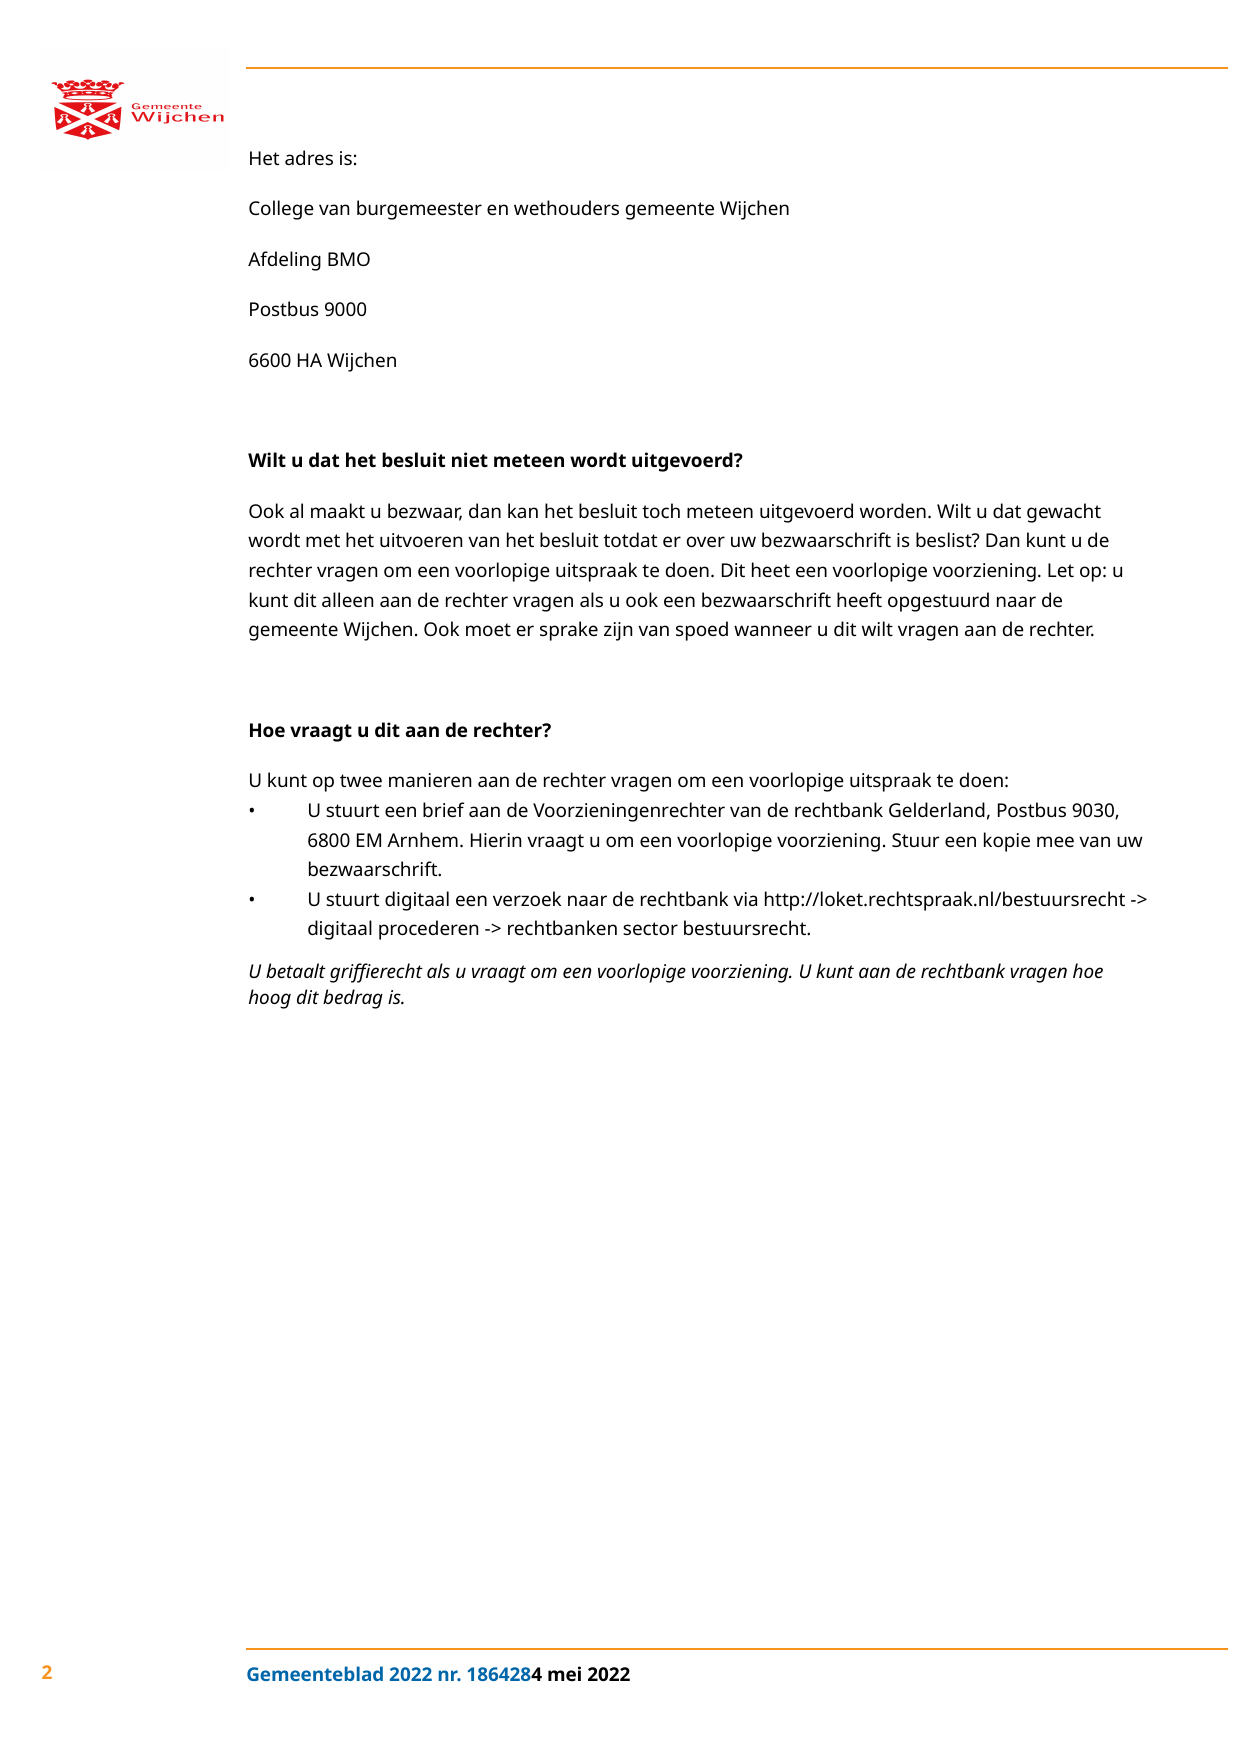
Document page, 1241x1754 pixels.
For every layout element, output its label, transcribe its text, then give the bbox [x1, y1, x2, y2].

text U betaalt griffierecht als u vraagt om een voorlopige voorziening. U kunt aan de rechtbank vragen hoe hoog dit bedrag is. [248, 959, 1152, 1010]
text U kunt op twee manieren aan de rechter vragen om een voorlopige uitspraak te doen: [248, 768, 1152, 793]
picture [41, 47, 231, 172]
text Postbus 9000 [248, 296, 1152, 322]
text Afdeling BMO [248, 246, 1152, 272]
text 6600 HA Wijchen [248, 347, 1152, 373]
text Wilt u dat het besluit niet meteen wordt uitgevoerd? [248, 448, 1152, 473]
text Hoe vraagt u dit aan de rechter? [248, 717, 1152, 743]
text College van burgemeester en wethouders gemeente Wijchen [248, 196, 1152, 221]
text Het adres is: [248, 145, 1152, 171]
list U stuurt een brief aan de Voorzieningenrechter van de rechtbank Gelderland, Postbus 9030, 6800 EM Arnhem. Hierin vraagt u om een voorlopige voorziening. Stuur een kopie mee van uw bezwaarschrift. [248, 797, 1152, 882]
text Ook al maakt u bezwaar, dan kan het besluit toch meteen uitgevoerd worden. Wilt u dat gewacht wordt met het uitvoeren van het besluit totdat er over uw bezwaarschrift is beslist? Dan kunt u de rechter vragen om een voorlopige uitspraak te doen. Dit heet een voorlopige voorziening. Let op: u kunt dit alleen aan de rechter vragen als u ook een bezwaarschrift heeft opgestuurd naar de gemeente Wijchen. Ook moet er sprake zijn van spoed wanneer u dit wilt vragen aan de rechter. [248, 498, 1152, 642]
list U stuurt digitaal een verzoek naar de rechtbank via http://loket.rechtspraak.nl/bestuursrecht -> digitaal procederen -> rechtbanken sector bestuursrecht. [248, 886, 1152, 941]
